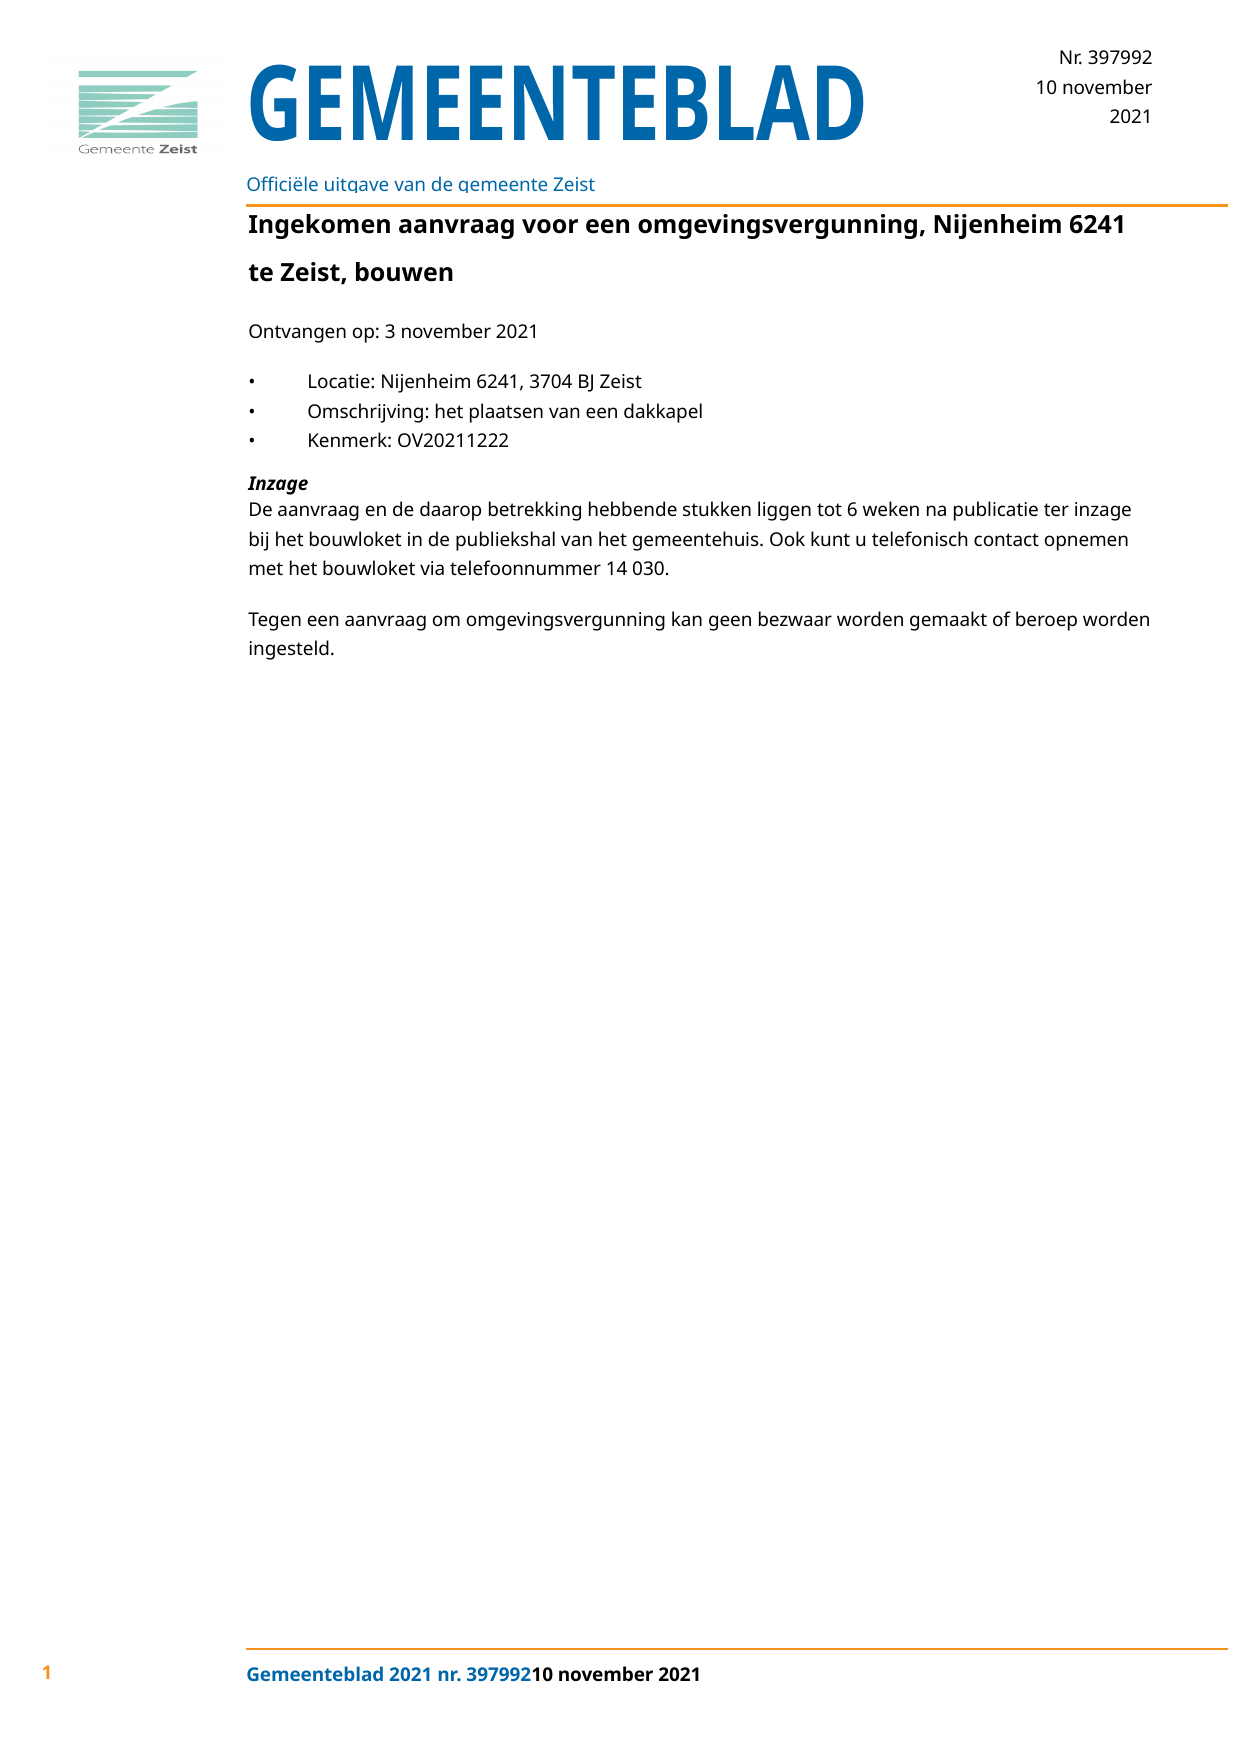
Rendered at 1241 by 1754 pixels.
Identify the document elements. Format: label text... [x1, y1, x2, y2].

list Omschrijving: het plaatsen van een dakkapel [248, 398, 1152, 424]
text Inzage [248, 471, 1152, 496]
text De aanvraag en de daarop betrekking hebbende stukken liggen tot 6 weken na publicatie ter inzage bij het bouwloket in de publiekshal van het gemeentehuis. Ook kunt u telefonisch contact opnemen met het bouwloket via telefoonnummer 14 030. [248, 496, 1152, 581]
text Tegen een aanvraag om omgevingsvergunning kan geen bezwaar worden gemaakt of beroep worden ingesteld. [248, 606, 1152, 661]
text Ontvangen op: 3 november 2021 [248, 318, 1152, 344]
list Kenmerk: OV20211222 [248, 427, 1152, 453]
picture [41, 47, 231, 172]
text Ingekomen aanvraag voor een omgevingsvergunning, Nijenheim 6241 te Zeist, bouwen [248, 207, 1152, 288]
list Locatie: Nijenheim 6241, 3704 BJ Zeist [248, 368, 1152, 394]
